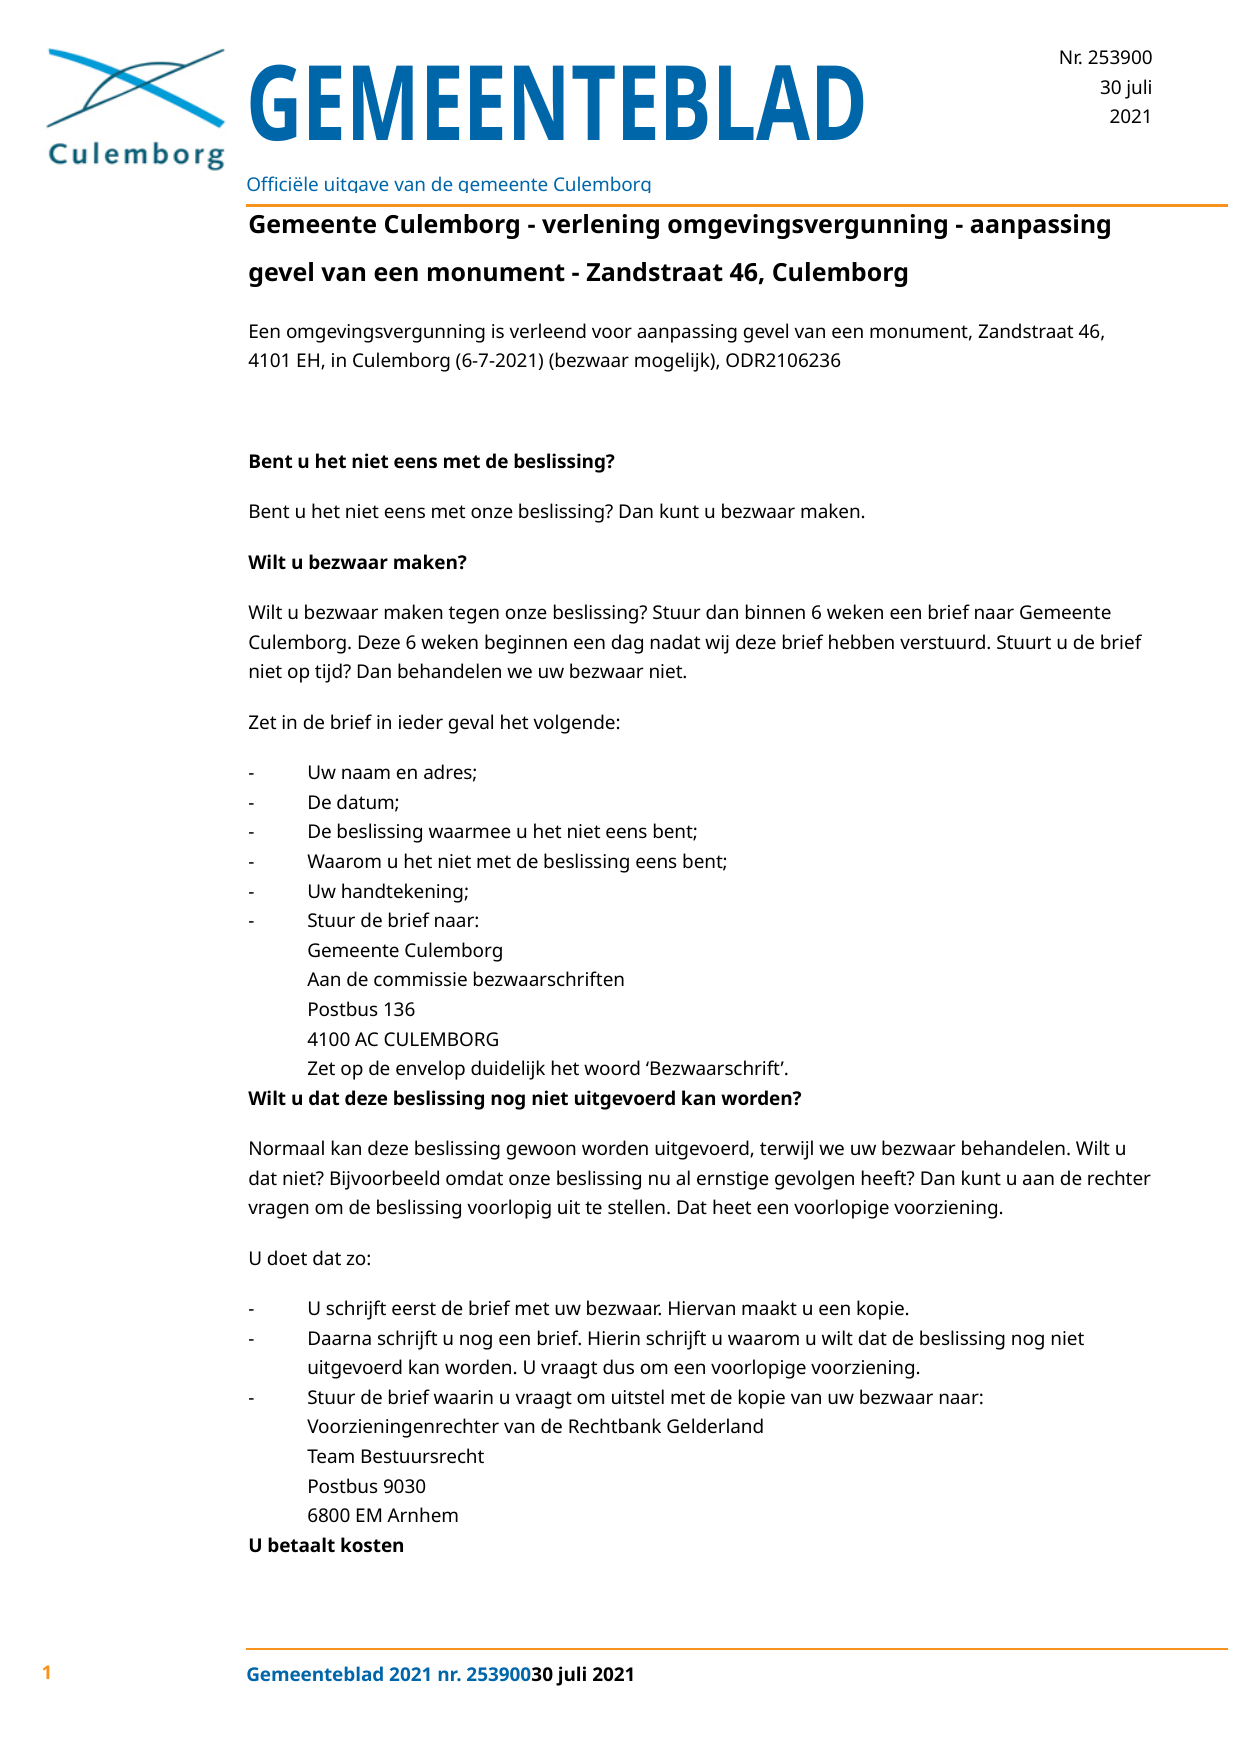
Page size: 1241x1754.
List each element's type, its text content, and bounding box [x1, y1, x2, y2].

list Postbus 9030 [248, 1473, 1152, 1499]
list De beslissing waarmee u het niet eens bent; [248, 819, 1152, 844]
text Wilt u bezwaar maken tegen onze beslissing? Stuur dan binnen 6 weken een brief naar Gemeente Culemborg. Deze 6 weken beginnen een dag nadat wij deze brief hebben verstuurd. Stuurt u de brief niet op tijd? Dan behandelen we uw bezwaar niet. [248, 599, 1152, 684]
list Waarom u het niet met de beslissing eens bent; [248, 848, 1152, 874]
text Normaal kan deze beslissing gewoon worden uitgevoerd, terwijl we uw bezwaar behandelen. Wilt u dat niet? Bijvoorbeeld omdat onze beslissing nu al ernstige gevolgen heeft? Dan kunt u aan de rechter vragen om de beslissing voorlopig uit te stellen. Dat heet een voorlopige voorziening. [248, 1135, 1152, 1220]
text U betaalt kosten [248, 1532, 1152, 1558]
list Gemeente Culemborg [248, 937, 1152, 963]
text Gemeente Culemborg - verlening omgevingsvergunning - aanpassing gevel van een monument - Zandstraat 46, Culemborg [248, 207, 1152, 288]
text Wilt u bezwaar maken? [248, 549, 1152, 575]
text Een omgevingsvergunning is verleend voor aanpassing gevel van een monument, Zandstraat 46, 4101 EH, in Culemborg (6-7-2021) (bezwaar mogelijk), ODR2106236 [248, 318, 1152, 373]
list Daarna schrijft u nog een brief. Hierin schrijft u waarom u wilt dat de beslissing nog niet uitgevoerd kan worden. U vraagt dus om een voorlopige voorziening. [248, 1325, 1152, 1380]
text Bent u het niet eens met de beslissing? [248, 448, 1152, 474]
list 4100 AC CULEMBORG [248, 1026, 1152, 1052]
list Aan de commissie bezwaarschriften [248, 967, 1152, 992]
list Team Bestuursrecht [248, 1443, 1152, 1469]
list Zet op de envelop duidelijk het woord ‘Bezwaarschrift’. [248, 1055, 1152, 1081]
list Postbus 136 [248, 996, 1152, 1022]
list Stuur de brief waarin u vraagt om uitstel met de kopie van uw bezwaar naar: [248, 1384, 1152, 1410]
list U schrijft eerst de brief met uw bezwaar. Hiervan maakt u een kopie. [248, 1295, 1152, 1321]
picture [41, 47, 231, 172]
list Uw naam en adres; [248, 759, 1152, 785]
list De datum; [248, 789, 1152, 815]
list Voorzieningenrechter van de Rechtbank Gelderland [248, 1414, 1152, 1439]
list Uw handtekening; [248, 878, 1152, 904]
list 6800 EM Arnhem [248, 1502, 1152, 1528]
text U doet dat zo: [248, 1245, 1152, 1271]
text Wilt u dat deze beslissing nog niet uitgevoerd kan worden? [248, 1085, 1152, 1111]
text Bent u het niet eens met onze beslissing? Dan kunt u bezwaar maken. [248, 499, 1152, 524]
text Zet in de brief in ieder geval het volgende: [248, 709, 1152, 735]
list Stuur de brief naar: [248, 907, 1152, 933]
